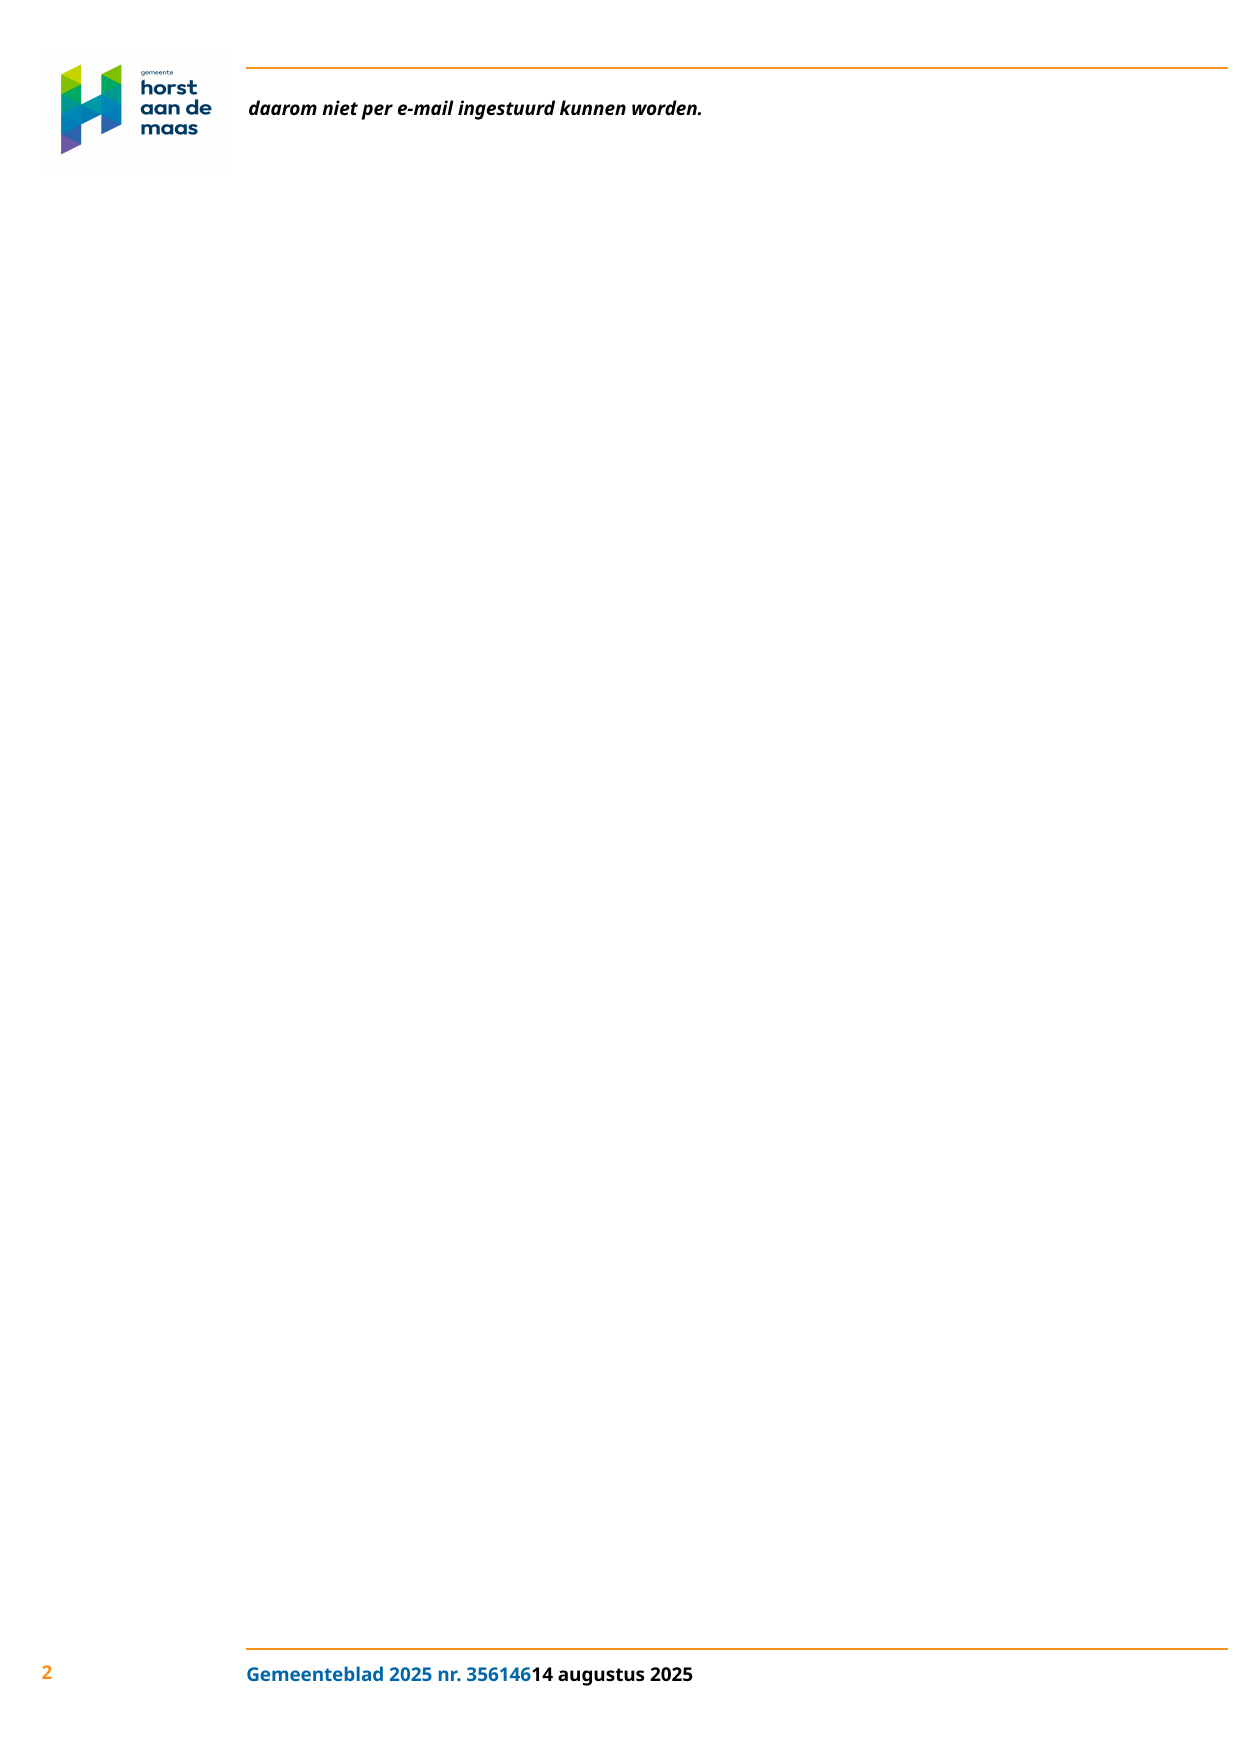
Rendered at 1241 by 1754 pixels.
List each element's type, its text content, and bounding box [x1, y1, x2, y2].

text daarom niet per e-mail ingestuurd kunnen worden. [248, 95, 1152, 121]
picture [41, 47, 231, 172]
